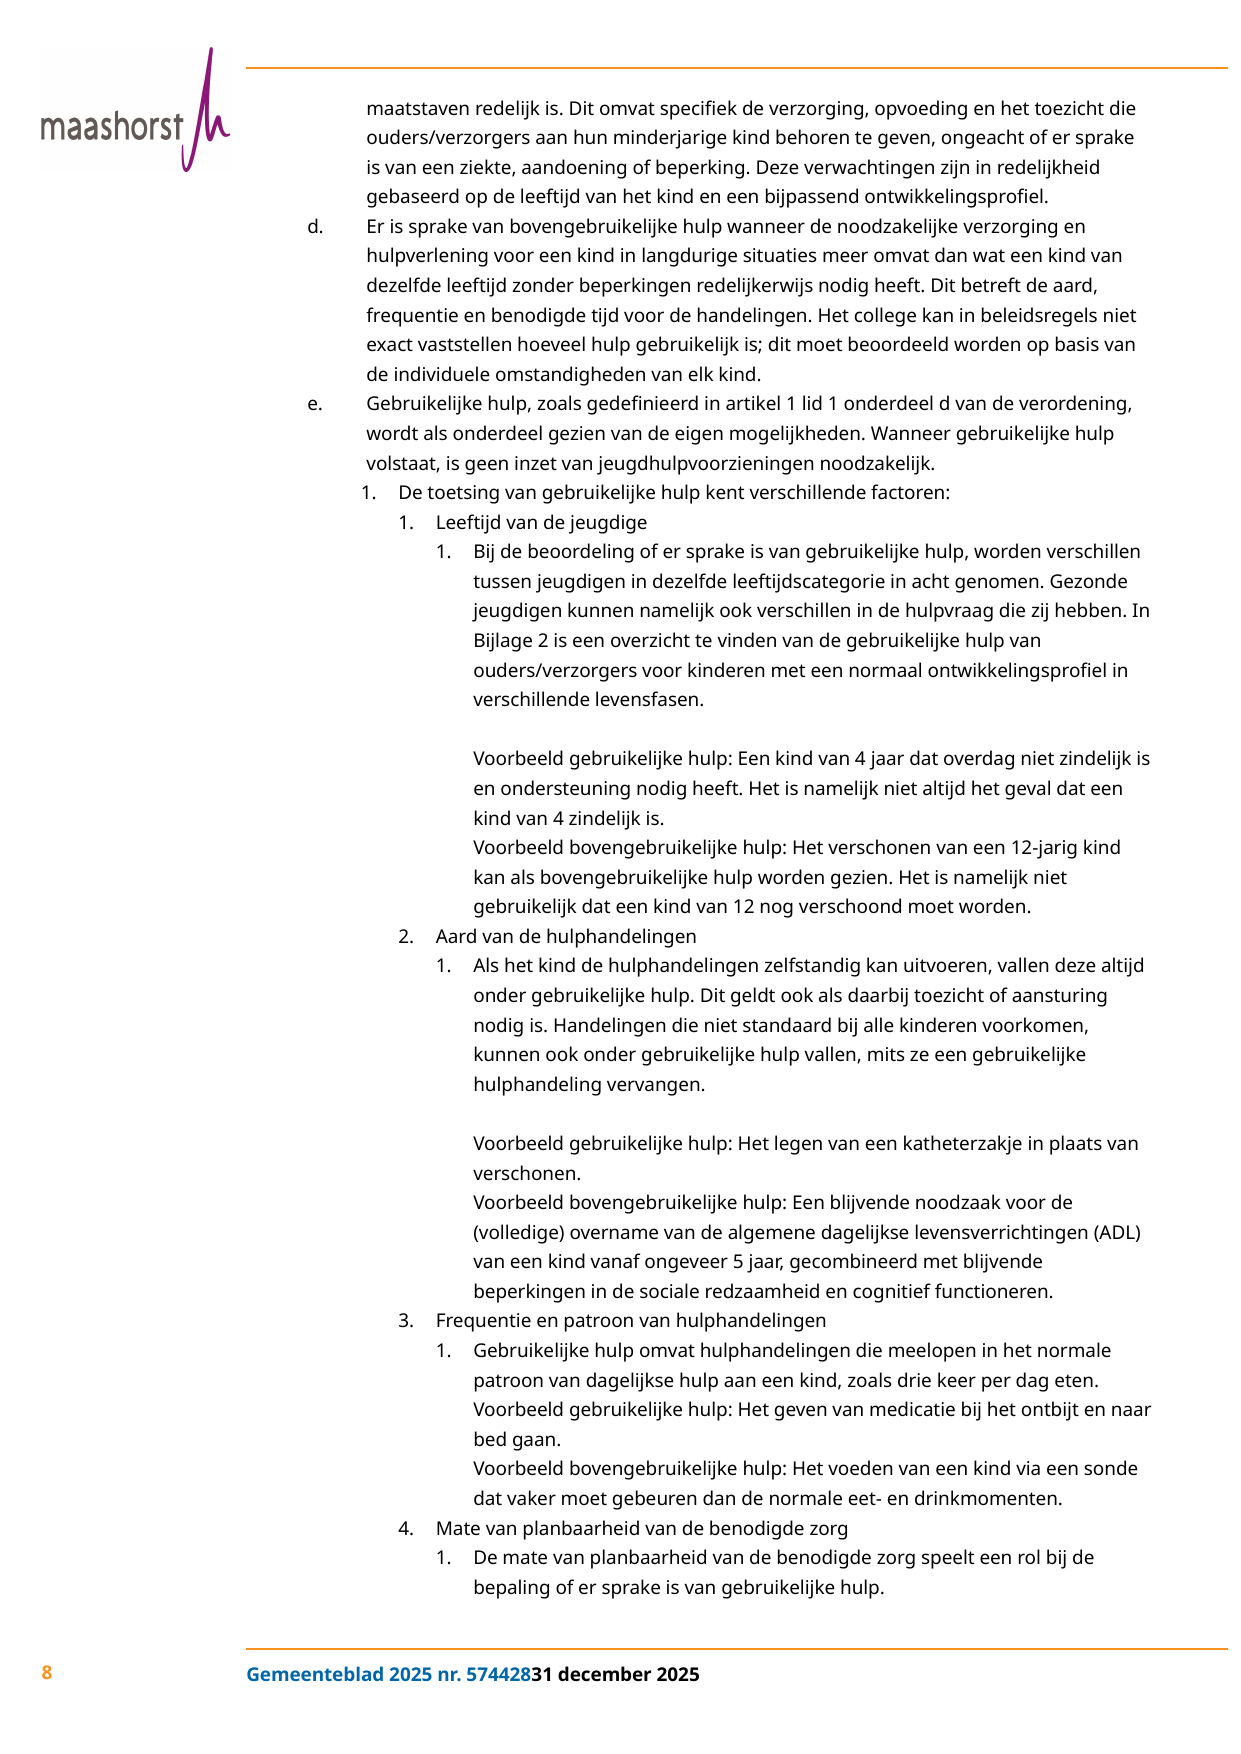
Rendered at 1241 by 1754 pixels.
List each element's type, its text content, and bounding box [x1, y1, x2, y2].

list Gebruikelijke hulp omvat hulphandelingen die meelopen in het normale patroon van dagelijkse hulp aan een kind, zoals drie keer per dag eten. [436, 1337, 1152, 1393]
list De toetsing van gebruikelijke hulp kent verschillende factoren: [361, 479, 1152, 505]
list Er is sprake van bovengebruikelijke hulp wanneer de noodzakelijke verzorging en hulpverlening voor een kind in langdurige situaties meer omvat dan wat een kind van dezelfde leeftijd zonder beperkingen redelijkerwijs nodig heeft. Dit betreft de aard, frequentie en benodigde tijd voor de handelingen. Het college kan in beleidsregels niet exact vaststellen hoeveel hulp gebruikelijk is; dit moet beoordeeld worden op basis van de individuele omstandigheden van elk kind. [307, 213, 1152, 387]
list Mate van planbaarheid van de benodigde zorg [398, 1515, 1152, 1541]
list Aard van de hulphandelingen [398, 923, 1152, 949]
picture [41, 47, 231, 172]
list Voorbeeld bovengebruikelijke hulp: Een blijvende noodzaak voor de (volledige) overname van de algemene dagelijkse levensverrichtingen (ADL) van een kind vanaf ongeveer 5 jaar, gecombineerd met blijvende beperkingen in de sociale redzaamheid en cognitief functioneren. [436, 1189, 1152, 1304]
list Als het kind de hulphandelingen zelfstandig kan uitvoeren, vallen deze altijd onder gebruikelijke hulp. Dit geldt ook als daarbij toezicht of aansturing nodig is. Handelingen die niet standaard bij alle kinderen voorkomen, kunnen ook onder gebruikelijke hulp vallen, mits ze een gebruikelijke hulphandeling vervangen. [436, 953, 1152, 1097]
list Voorbeeld gebruikelijke hulp: Een kind van 4 jaar dat overdag niet zindelijk is en ondersteuning nodig heeft. Het is namelijk niet altijd het geval dat een kind van 4 zindelijk is. [436, 746, 1152, 831]
list maatstaven redelijk is. Dit omvat specifiek de verzorging, opvoeding en het toezicht die ouders/verzorgers aan hun minderjarige kind behoren te geven, ongeacht of er sprake is van een ziekte, aandoening of beperking. Deze verwachtingen zijn in redelijkheid gebaseerd op de leeftijd van het kind en een bijpassend ontwikkelingsprofiel. [307, 95, 1152, 209]
list Voorbeeld bovengebruikelijke hulp: Het verschonen van een 12-jarig kind kan als bovengebruikelijke hulp worden gezien. Het is namelijk niet gebruikelijk dat een kind van 12 nog verschoond moet worden. [436, 834, 1152, 919]
list Voorbeeld bovengebruikelijke hulp: Het voeden van een kind via een sonde dat vaker moet gebeuren dan de normale eet- en drinkmomenten. [436, 1456, 1152, 1511]
list De mate van planbaarheid van de benodigde zorg speelt een rol bij de bepaling of er sprake is van gebruikelijke hulp. [436, 1544, 1152, 1600]
list Gebruikelijke hulp, zoals gedefinieerd in artikel 1 lid 1 onderdeel d van de verordening, wordt als onderdeel gezien van de eigen mogelijkheden. Wanneer gebruikelijke hulp volstaat, is geen inzet van jeugdhulpvoorzieningen noodzakelijk. [307, 391, 1152, 476]
list Frequentie en patroon van hulphandelingen [398, 1308, 1152, 1333]
list Bij de beoordeling of er sprake is van gebruikelijke hulp, worden verschillen tussen jeugdigen in dezelfde leeftijdscategorie in acht genomen. Gezonde jeugdigen kunnen namelijk ook verschillen in de hulpvraag die zij hebben. In Bijlage 2 is een overzicht te vinden van de gebruikelijke hulp van ouders/verzorgers voor kinderen met een normaal ontwikkelingsprofiel in verschillende levensfasen. [436, 538, 1152, 712]
list Voorbeeld gebruikelijke hulp: Het geven van medicatie bij het ontbijt en naar bed gaan. [436, 1396, 1152, 1452]
list Voorbeeld gebruikelijke hulp: Het legen van een katheterzakje in plaats van verschonen. [436, 1130, 1152, 1186]
list Leeftijd van de jeugdige [398, 509, 1152, 535]
